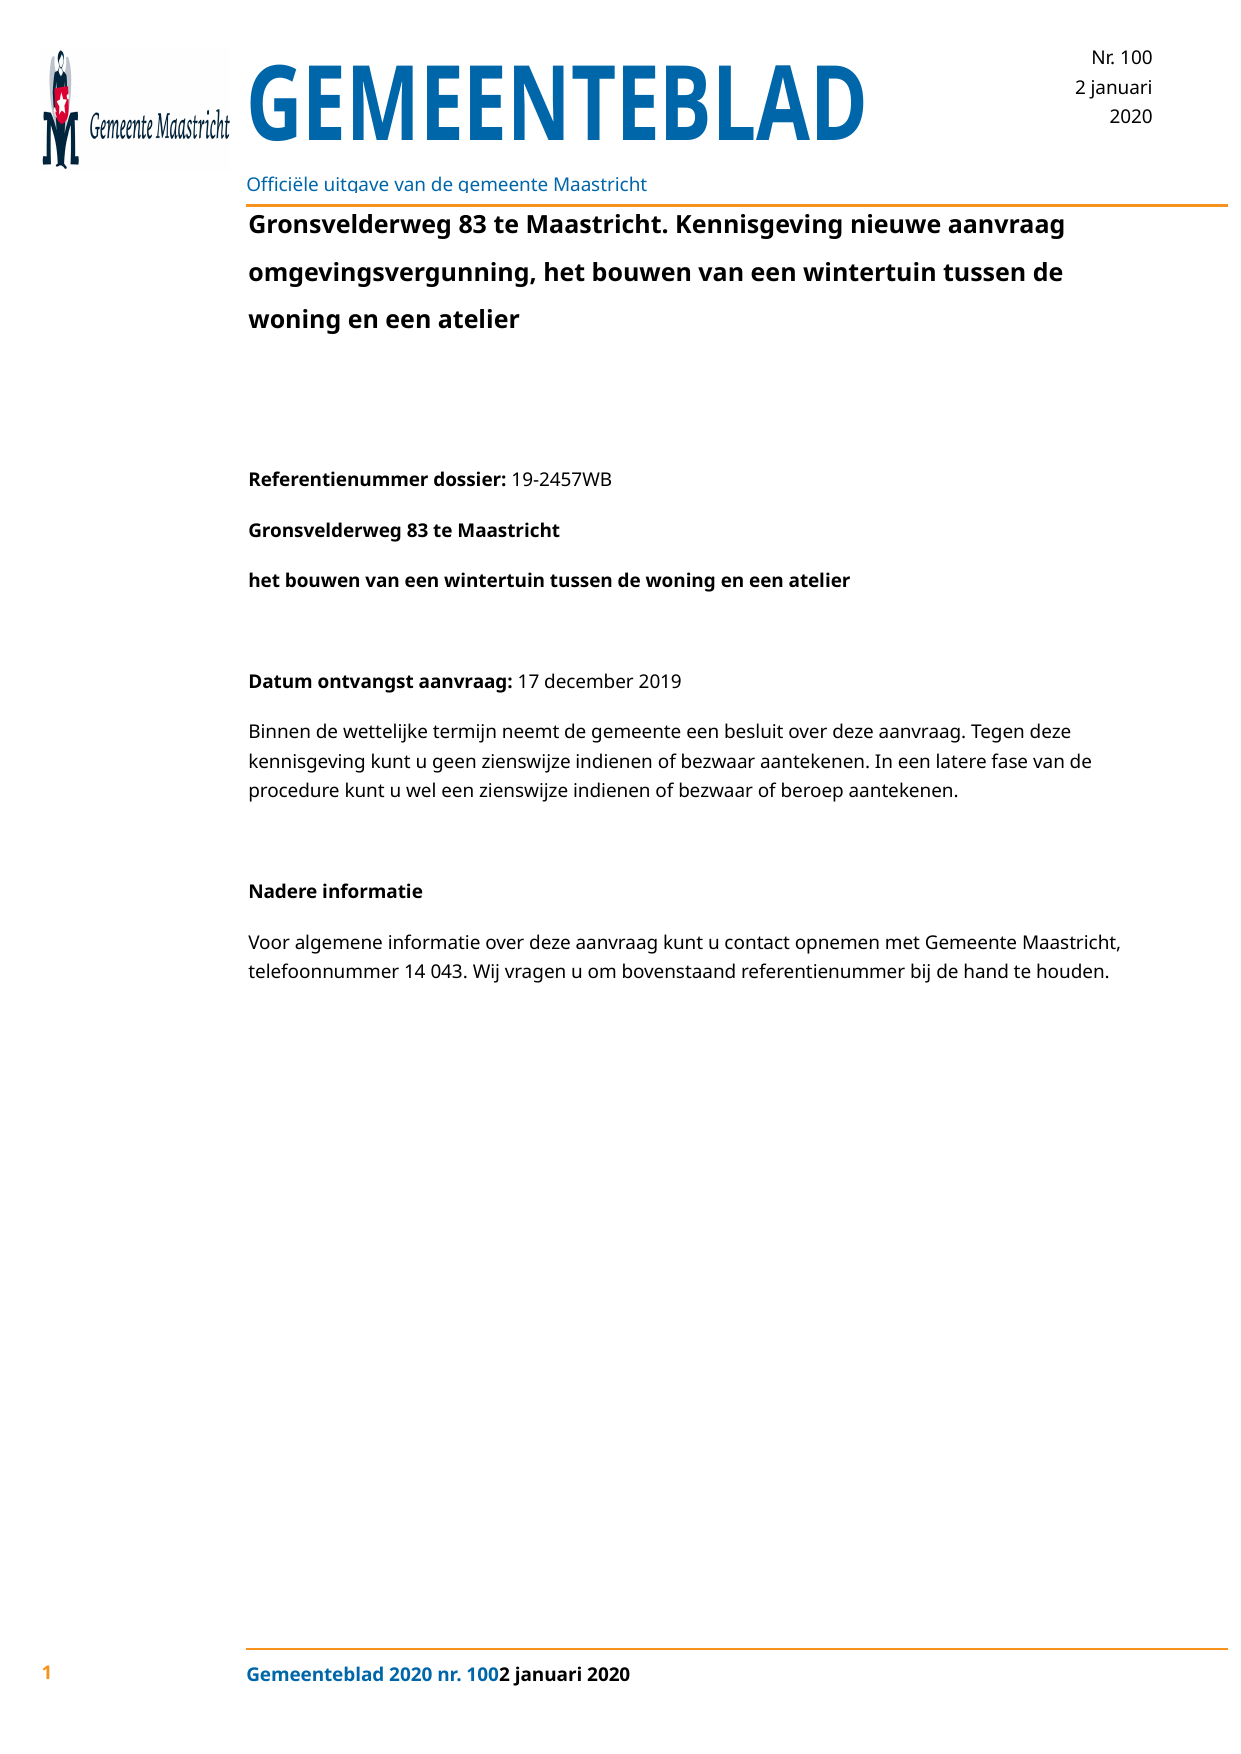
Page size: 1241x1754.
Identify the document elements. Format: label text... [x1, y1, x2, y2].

text Gronsvelderweg 83 te Maastricht. Kennisgeving nieuwe aanvraag omgevingsvergunning, het bouwen van een wintertuin tussen de woning en een atelier [248, 207, 1152, 336]
text Voor algemene informatie over deze aanvraag kunt u contact opnemen met Gemeente Maastricht, telefoonnummer 14 043. Wij vragen u om bovenstaand referentienummer bij de hand te houden. [248, 929, 1152, 984]
text Nadere informatie [248, 878, 1152, 904]
text Datum ontvangst aanvraag: 17 december 2019 [248, 668, 1152, 694]
picture [41, 47, 231, 172]
text Referentienummer dossier: 19-2457WB [248, 466, 1152, 492]
text Binnen de wettelijke termijn neemt de gemeente een besluit over deze aanvraag. Tegen deze kennisgeving kunt u geen zienswijze indienen of bezwaar aantekenen. In een latere fase van de procedure kunt u wel een zienswijze indienen of bezwaar of beroep aantekenen. [248, 718, 1152, 803]
text Gronsvelderweg 83 te Maastricht [248, 517, 1152, 542]
text het bouwen van een wintertuin tussen de woning en een atelier [248, 567, 1152, 593]
